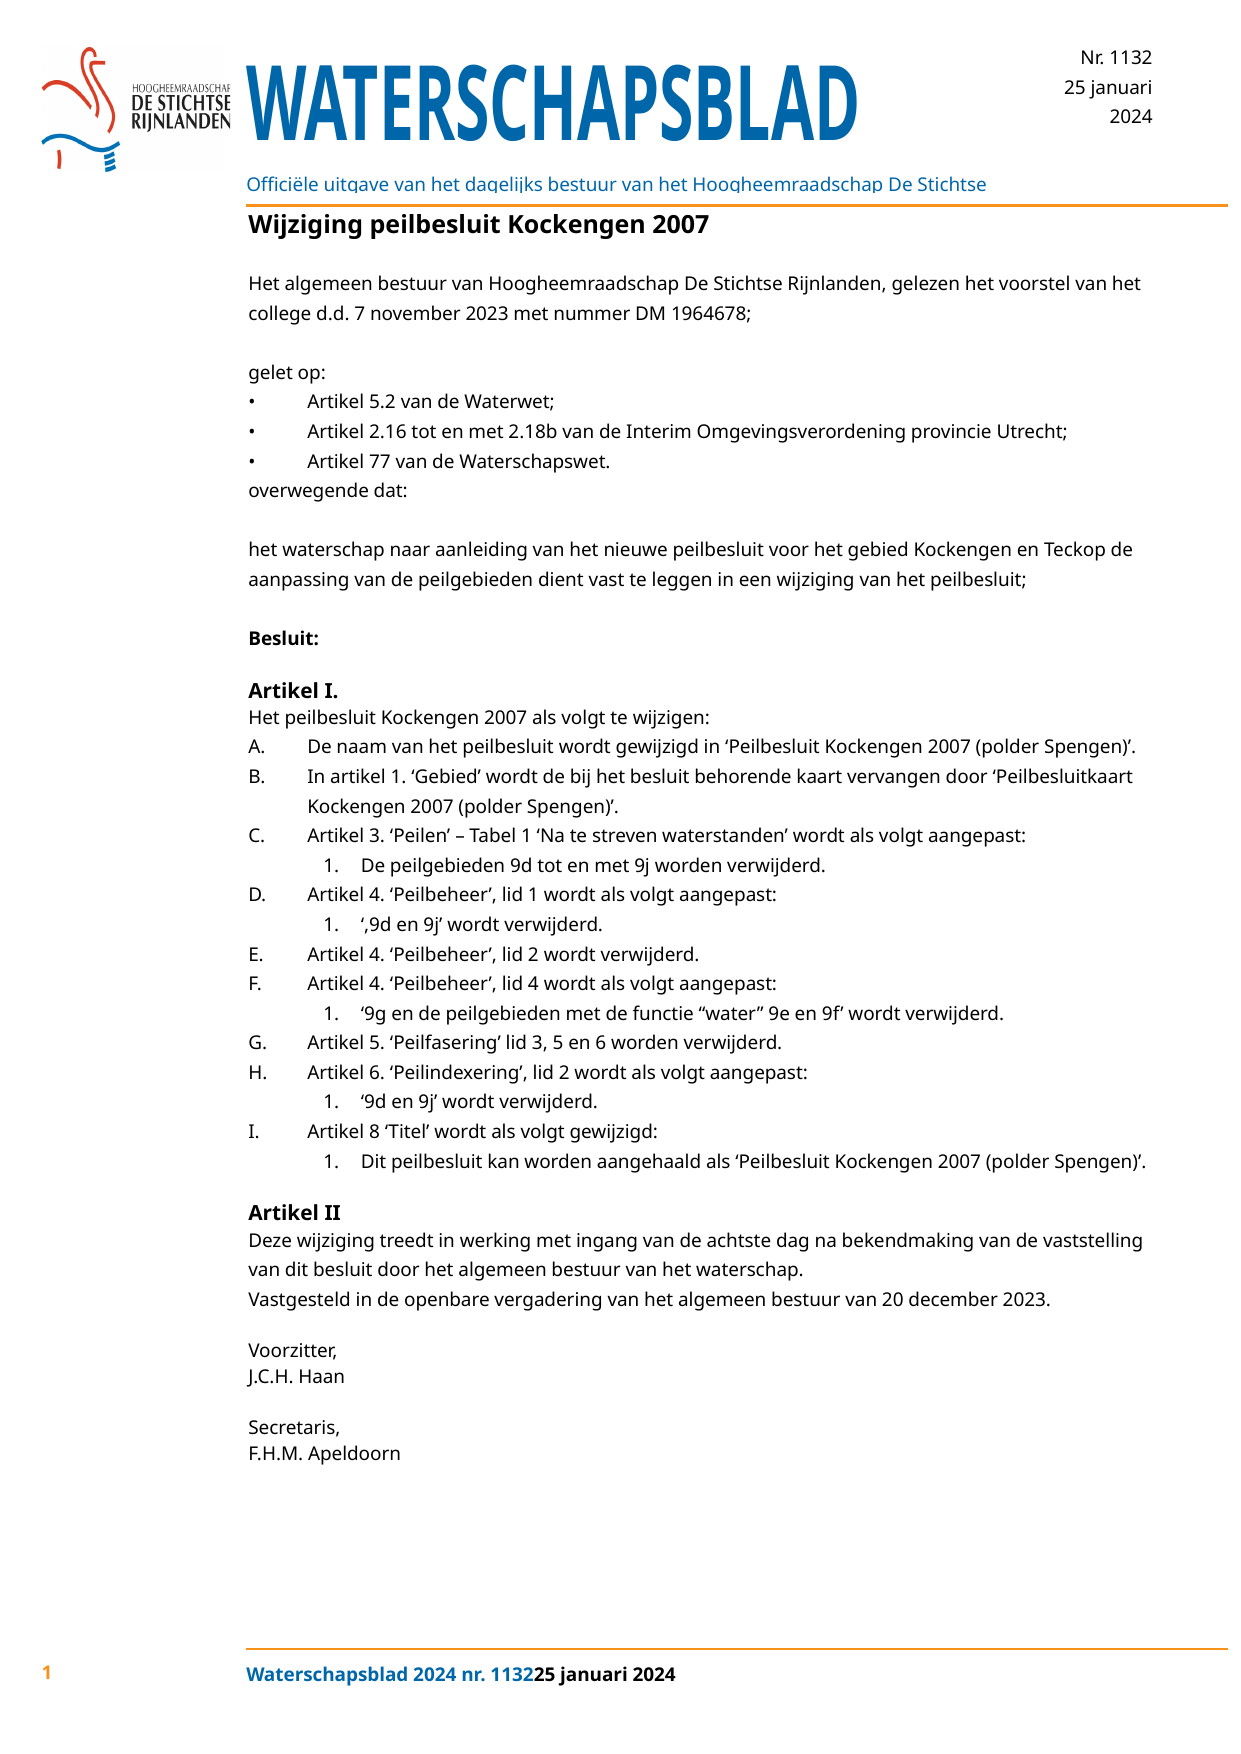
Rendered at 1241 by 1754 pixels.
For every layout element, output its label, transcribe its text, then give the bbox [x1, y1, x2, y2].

list De naam van het peilbesluit wordt gewijzigd in ‘Peilbesluit Kockengen 2007 (polder Spengen)’. [248, 734, 1152, 759]
text Wijziging peilbesluit Kockengen 2007 [248, 207, 1152, 241]
picture [41, 47, 231, 172]
list Artikel 5. ‘Peilfasering’ lid 3, 5 en 6 worden verwijderd. [248, 1029, 1152, 1055]
text J.C.H. Haan [248, 1363, 1152, 1389]
list ‘9g en de peilgebieden met de functie “water” 9e en 9f’ wordt verwijderd. [323, 1000, 1152, 1026]
list Artikel 2.16 tot en met 2.18b van de Interim Omgevingsverordening provincie Utrecht; [248, 418, 1152, 444]
list Artikel 4. ‘Peilbeheer’, lid 1 wordt als volgt aangepast: [248, 882, 1152, 907]
list Artikel 6. ‘Peilindexering’, lid 2 wordt als volgt aangepast: [248, 1059, 1152, 1085]
list Artikel 4. ‘Peilbeheer’, lid 2 wordt verwijderd. [248, 941, 1152, 967]
text Deze wijziging treedt in werking met ingang van de achtste dag na bekendmaking van de vaststelling van dit besluit door het algemeen bestuur van het waterschap. [248, 1227, 1152, 1282]
text Het peilbesluit Kockengen 2007 als volgt te wijzigen: [248, 704, 1152, 730]
text Voorzitter, [248, 1337, 1152, 1363]
text het waterschap naar aanleiding van het nieuwe peilbesluit voor het gebied Kockengen en Teckop de aanpassing van de peilgebieden dient vast te leggen in een wijziging van het peilbesluit; [248, 537, 1152, 592]
text Artikel I. [248, 676, 1152, 704]
text overwegende dat: [248, 477, 1152, 503]
text Secretaris, [248, 1414, 1152, 1440]
list Artikel 77 van de Waterschapswet. [248, 448, 1152, 473]
text F.H.M. Apeldoorn [248, 1440, 1152, 1466]
list ‘,9d en 9j’ wordt verwijderd. [323, 911, 1152, 937]
text Vastgesteld in de openbare vergadering van het algemeen bestuur van 20 december 2023. [248, 1286, 1152, 1312]
list ‘9d en 9j’ wordt verwijderd. [323, 1089, 1152, 1114]
text Besluit: [248, 625, 1152, 651]
list Artikel 8 ‘Titel’ wordt als volgt gewijzigd: [248, 1118, 1152, 1144]
list Dit peilbesluit kan worden aangehaald als ‘Peilbesluit Kockengen 2007 (polder Spengen)’. [323, 1148, 1152, 1174]
list Artikel 3. ‘Peilen’ – Tabel 1 ‘Na te streven waterstanden’ wordt als volgt aangepast: [248, 822, 1152, 848]
list Artikel 4. ‘Peilbeheer’, lid 4 wordt als volgt aangepast: [248, 970, 1152, 996]
list Artikel 5.2 van de Waterwet; [248, 389, 1152, 414]
list In artikel 1. ‘Gebied’ wordt de bij het besluit behorende kaart vervangen door ‘Peilbesluitkaart Kockengen 2007 (polder Spengen)’. [248, 763, 1152, 819]
text Het algemeen bestuur van Hoogheemraadschap De Stichtse Rijnlanden, gelezen het voorstel van het college d.d. 7 november 2023 met nummer DM 1964678; [248, 270, 1152, 326]
text gelet op: [248, 359, 1152, 385]
text Artikel II [248, 1198, 1152, 1227]
list De peilgebieden 9d tot en met 9j worden verwijderd. [323, 852, 1152, 878]
